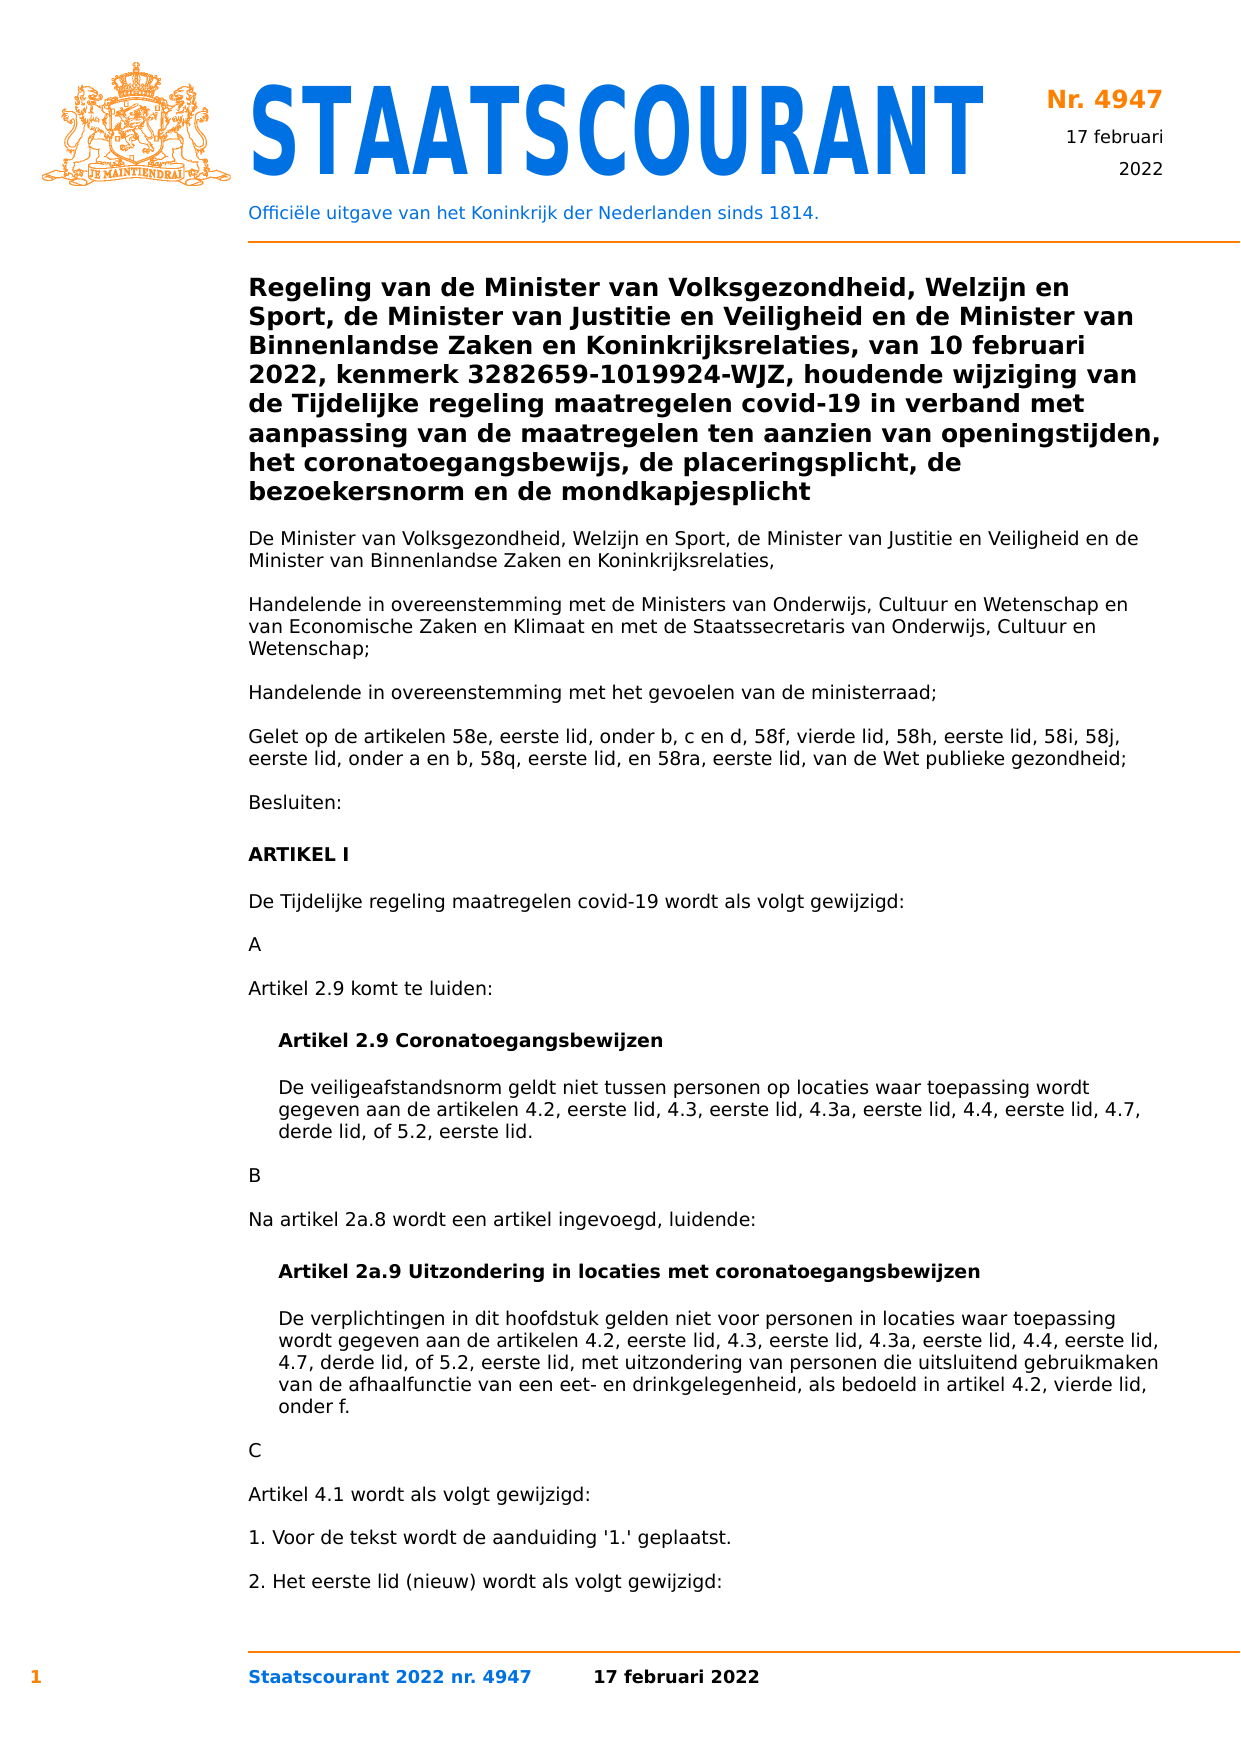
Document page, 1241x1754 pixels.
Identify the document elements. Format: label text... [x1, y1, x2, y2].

text C [248, 1439, 1163, 1462]
subtitle Regeling van de Minister van Volksgezondheid, Welzijn en Sport, de Minister van Justitie en Veiligheid en de Minister van Binnenlandse Zaken en Koninkrijksrelaties, van 10 februari 2022, kenmerk 3282659-1019924-WJZ, houdende wijziging van de Tijdelijke regeling maatregelen covid-19 in verband met aanpassing van de maatregelen ten aanzien van openingstijden, het coronatoegangsbewijs, de placeringsplicht, de bezoekersnorm en de mondkapjesplicht [248, 273, 1163, 506]
table_cell Officiële uitgave van het Koninkrijk der Nederlanden sinds 1814. [248, 203, 1240, 241]
text De verplichtingen in dit hoofdstuk gelden niet voor personen in locaties waar toepassing wordt gegeven aan de artikelen 4.2, eerste lid, 4.3, eerste lid, 4.3a, eerste lid, 4.4, eerste lid, 4.7, derde lid, of 5.2, eerste lid, met uitzondering van personen die uitsluitend gebruikmaken van de afhaalfunctie van een eet- en drinkgelegenheid, als bedoeld in artikel 4.2, vierde lid, onder f. [278, 1308, 1163, 1418]
text Handelende in overeenstemming met de Ministers van Onderwijs, Cultuur en Wetenschap en van Economische Zaken en Klimaat en met de Staatssecretaris van Onderwijs, Cultuur en Wetenschap; [248, 594, 1163, 660]
table_cell 17 februari [998, 121, 1240, 153]
text De Minister van Volksgezondheid, Welzijn en Sport, de Minister van Justitie en Veiligheid en de Minister van Binnenlandse Zaken en Koninkrijksrelaties, [248, 528, 1163, 572]
text Besluiten: [248, 792, 1163, 813]
text A [248, 934, 1163, 956]
text Artikel 4.1 wordt als volgt gewijzigd: [248, 1483, 1163, 1505]
text Artikel 2.9 komt te luiden: [248, 978, 1163, 1000]
subtitle ARTIKEL I [248, 843, 1163, 866]
text 1. Voor de tekst wordt de aanduiding '1.' geplaatst. [248, 1527, 1163, 1549]
subtitle Artikel 2a.9 Uitzondering in locaties met coronatoegangsbewijzen [278, 1261, 1163, 1283]
text 2. Het eerste lid (nieuw) wordt als volgt gewijzigd: [248, 1571, 1163, 1593]
text Gelet op de artikelen 58e, eerste lid, onder b, c en d, 58f, vierde lid, 58h, eerste lid, 58i, 58j, eerste lid, onder a en b, 58q, eerste lid, en 58ra, eerste lid, van de Wet publieke gezondheid; [248, 726, 1163, 770]
text De veiligeafstandsnorm geldt niet tussen personen op locaties waar toepassing wordt gegeven aan de artikelen 4.2, eerste lid, 4.3, eerste lid, 4.3a, eerste lid, 4.4, eerste lid, 4.7, derde lid, of 5.2, eerste lid. [278, 1077, 1163, 1143]
table_header [25, 62, 248, 241]
text Na artikel 2a.8 wordt een artikel ingevoegd, luidende: [248, 1209, 1163, 1231]
text De Tijdelijke regeling maatregelen covid-19 wordt als volgt gewijzigd: [248, 891, 1163, 912]
table_header Nr. 4947 [998, 62, 1240, 121]
text B [248, 1165, 1163, 1187]
table_header STAATSCOURANT [248, 62, 998, 203]
table_cell 2022 [998, 153, 1240, 203]
subtitle Artikel 2.9 Coronatoegangsbewijzen [278, 1030, 1163, 1052]
picture [41, 62, 231, 186]
text Handelende in overeenstemming met het gevoelen van de ministerraad; [248, 682, 1163, 704]
